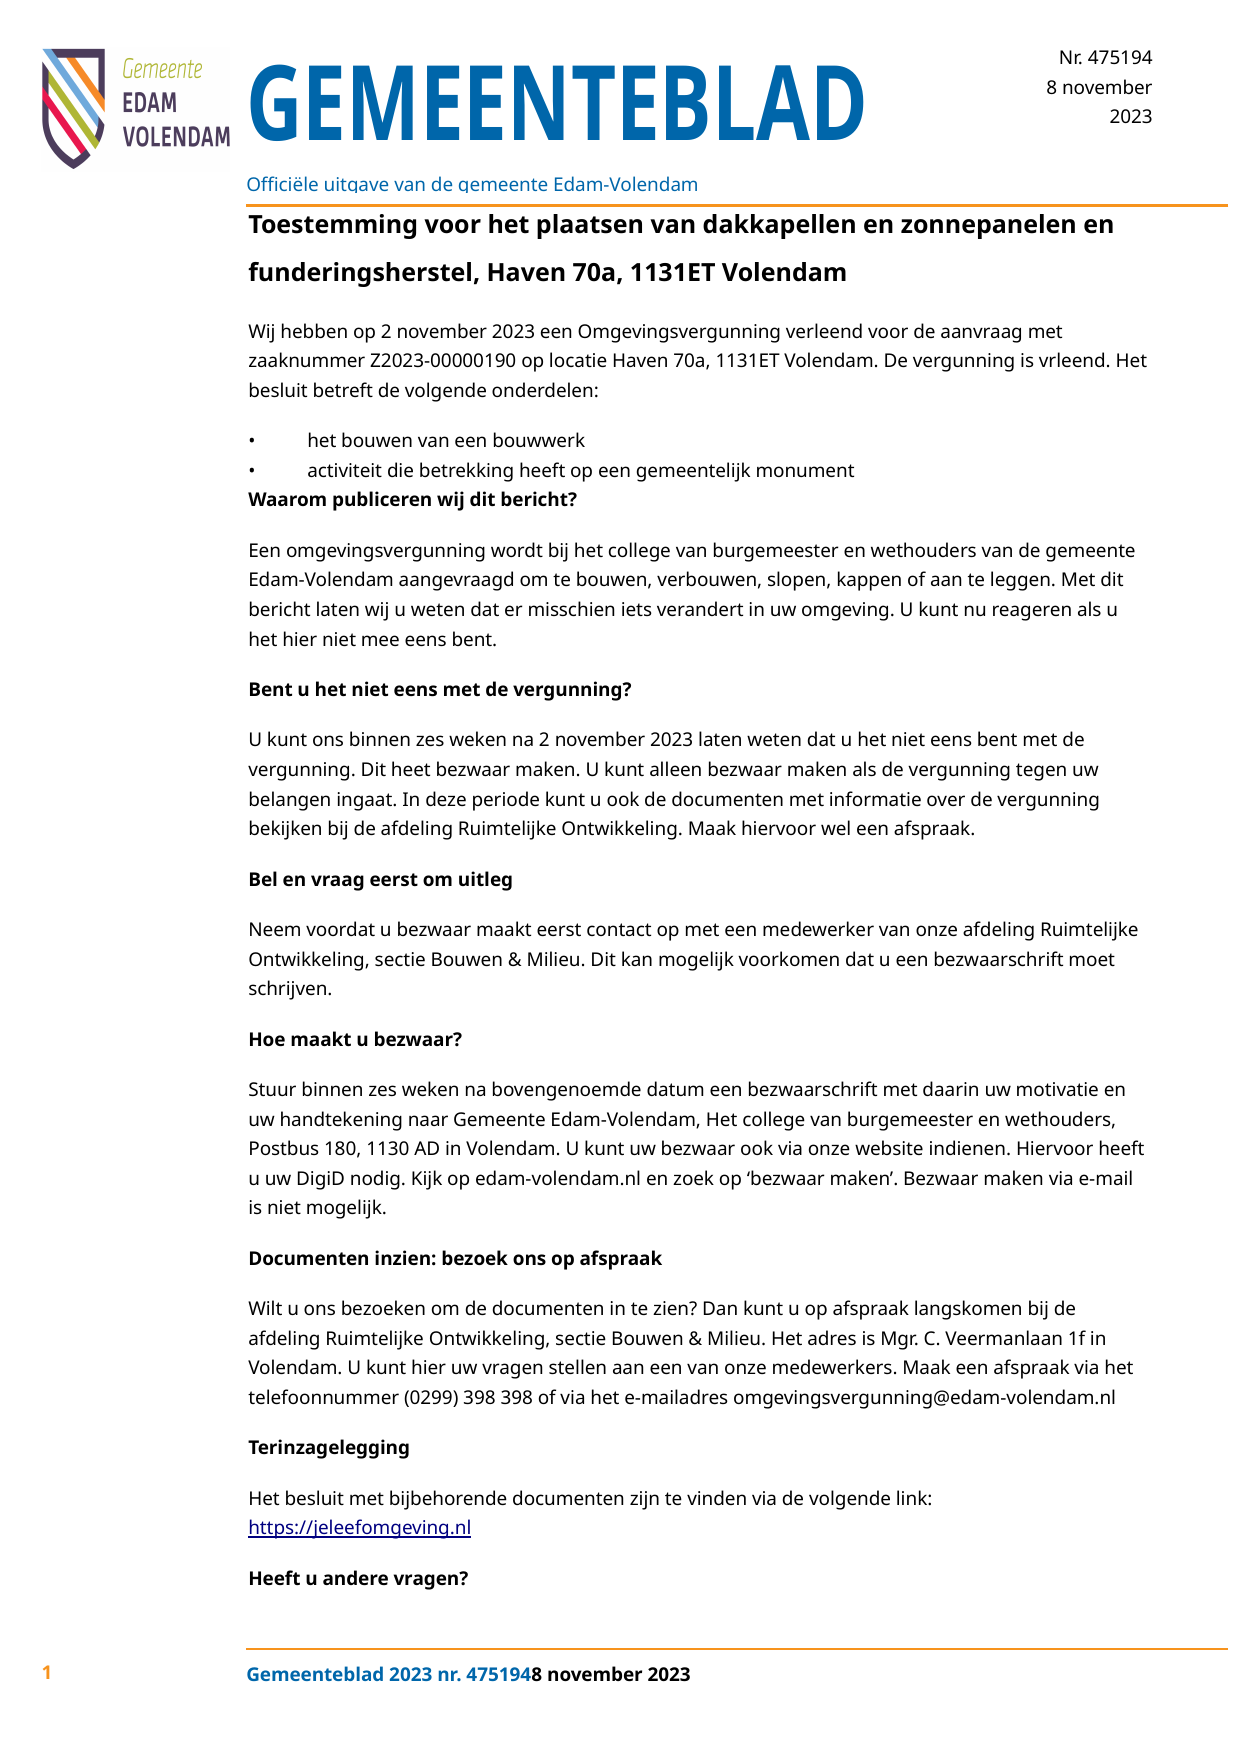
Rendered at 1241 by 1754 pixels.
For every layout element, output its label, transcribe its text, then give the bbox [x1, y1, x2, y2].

text Neem voordat u bezwaar maakt eerst contact op met een medewerker van onze afdeling Ruimtelijke Ontwikkeling, sectie Bouwen & Milieu. Dit kan mogelijk voorkomen dat u een bezwaarschrift moet schrijven. [248, 916, 1152, 1001]
picture [41, 47, 231, 172]
text Wilt u ons bezoeken om de documenten in te zien? Dan kunt u op afspraak langskomen bij de afdeling Ruimtelijke Ontwikkeling, sectie Bouwen & Milieu. Het adres is Mgr. C. Veermanlaan 1f in Volendam. U kunt hier uw vragen stellen aan een van onze medewerkers. Maak een afspraak via het telefoonnummer (0299) 398 398 of via het e-mailadres omgevingsvergunning@edam-volendam.nl [248, 1295, 1152, 1410]
text Hoe maakt u bezwaar? [248, 1026, 1152, 1052]
text Documenten inzien: bezoek ons op afspraak [248, 1245, 1152, 1271]
text Het besluit met bijbehorende documenten zijn te vinden via de volgende link: https://jeleefomgeving.nl [248, 1485, 1152, 1540]
text Heeft u andere vragen? [248, 1565, 1152, 1591]
text Wij hebben op 2 november 2023 een Omgevingsvergunning verleend voor de aanvraag met zaaknummer Z2023-00000190 op locatie Haven 70a, 1131ET Volendam. De vergunning is vrleend. Het besluit betreft de volgende onderdelen: [248, 318, 1152, 403]
text Stuur binnen zes weken na bovengenoemde datum een bezwaarschrift met daarin uw motivatie en uw handtekening naar Gemeente Edam-Volendam, Het college van burgemeester en wethouders, Postbus 180, 1130 AD in Volendam. U kunt uw bezwaar ook via onze website indienen. Hiervoor heeft u uw DigiD nodig. Kijk op edam-volendam.nl en zoek op ‘bezwaar maken’. Bezwaar maken via e-mail is niet mogelijk. [248, 1076, 1152, 1220]
list het bouwen van een bouwwerk [248, 427, 1152, 453]
text U kunt ons binnen zes weken na 2 november 2023 laten weten dat u het niet eens bent met de vergunning. Dit heet bezwaar maken. U kunt alleen bezwaar maken als de vergunning tegen uw belangen ingaat. In deze periode kunt u ook de documenten met informatie over de vergunning bekijken bij de afdeling Ruimtelijke Ontwikkeling. Maak hiervoor wel een afspraak. [248, 727, 1152, 841]
list activiteit die betrekking heeft op een gemeentelijk monument [248, 457, 1152, 483]
text Bent u het niet eens met de vergunning? [248, 676, 1152, 702]
text Waarom publiceren wij dit bericht? [248, 487, 1152, 512]
text Een omgevingsvergunning wordt bij het college van burgemeester en wethouders van de gemeente Edam-Volendam aangevraagd om te bouwen, verbouwen, slopen, kappen of aan te leggen. Met dit bericht laten wij u weten dat er misschien iets verandert in uw omgeving. U kunt nu reageren als u het hier niet mee eens bent. [248, 537, 1152, 652]
text Toestemming voor het plaatsen van dakkapellen en zonnepanelen en funderingsherstel, Haven 70a, 1131ET Volendam [248, 207, 1152, 288]
text Bel en vraag eerst om uitleg [248, 866, 1152, 892]
text Terinzagelegging [248, 1434, 1152, 1460]
